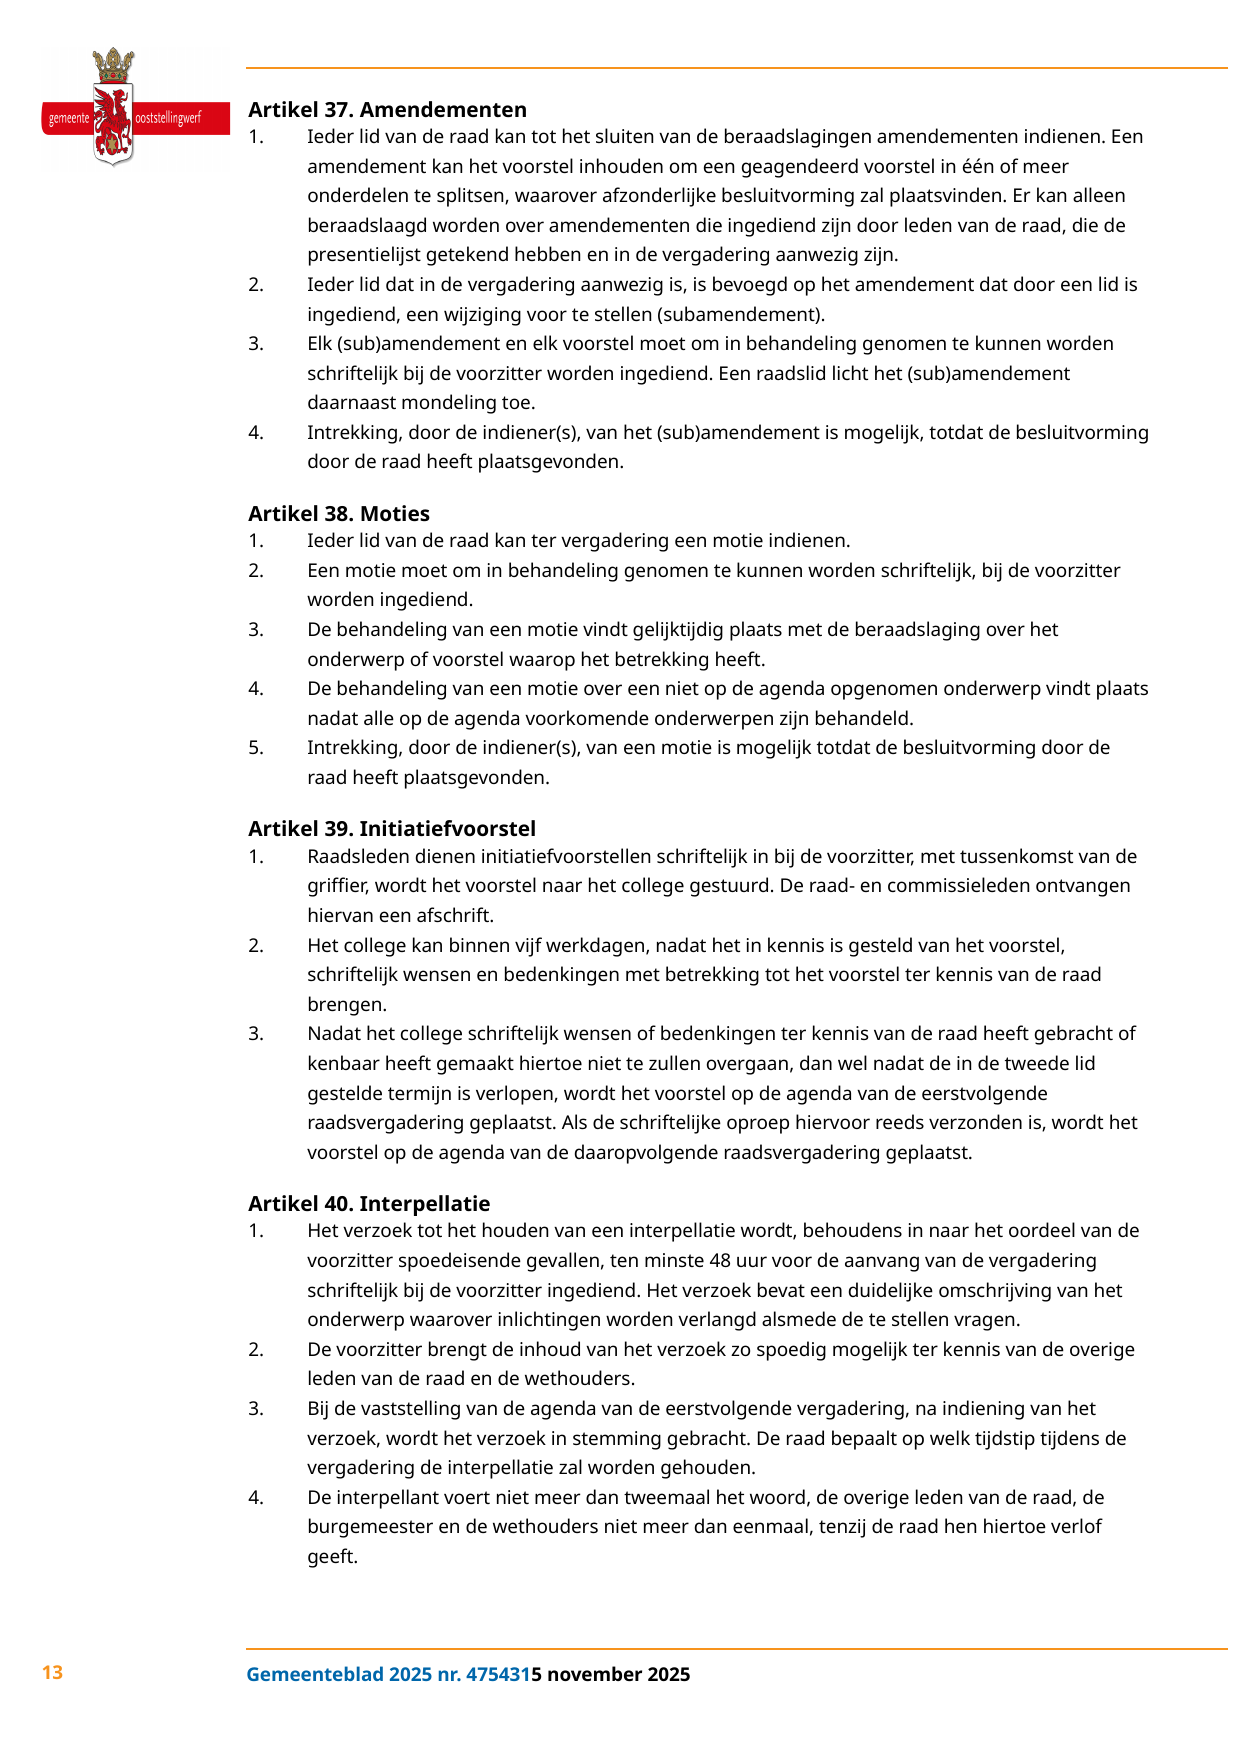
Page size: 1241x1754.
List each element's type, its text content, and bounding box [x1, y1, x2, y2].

list Ieder lid van de raad kan tot het sluiten van de beraadslagingen amendementen indienen. Een amendement kan het voorstel inhouden om een geagendeerd voorstel in één of meer onderdelen te splitsen, waarover afzonderlijke besluitvorming zal plaatsvinden. Er kan alleen beraadslaagd worden over amendementen die ingediend zijn door leden van de raad, die de presentielijst getekend hebben en in de vergadering aanwezig zijn. [248, 123, 1152, 267]
list Intrekking, door de indiener(s), van een motie is mogelijk totdat de besluitvorming door de raad heeft plaatsgevonden. [248, 734, 1152, 790]
list Raadsleden dienen initiatiefvoorstellen schriftelijk in bij de voorzitter, met tussenkomst van de griffier, wordt het voorstel naar het college gestuurd. De raad- en commissieleden ontvangen hiervan een afschrift. [248, 843, 1152, 928]
list Bij de vaststelling van de agenda van de eerstvolgende vergadering, na indiening van het verzoek, wordt het verzoek in stemming gebracht. De raad bepaalt op welk tijdstip tijdens de vergadering de interpellatie zal worden gehouden. [248, 1395, 1152, 1480]
text Artikel 38. Moties [248, 499, 1152, 527]
list Intrekking, door de indiener(s), van het (sub)amendement is mogelijk, totdat de besluitvorming door de raad heeft plaatsgevonden. [248, 419, 1152, 474]
picture [41, 47, 231, 172]
list Elk (sub)amendement en elk voorstel moet om in behandeling genomen te kunnen worden schriftelijk bij de voorzitter worden ingediend. Een raadslid licht het (sub)amendement daarnaast mondeling toe. [248, 330, 1152, 415]
list Ieder lid van de raad kan ter vergadering een motie indienen. [248, 527, 1152, 553]
list De voorzitter brengt de inhoud van het verzoek zo spoedig mogelijk ter kennis van de overige leden van de raad en de wethouders. [248, 1336, 1152, 1391]
list Ieder lid dat in de vergadering aanwezig is, is bevoegd op het amendement dat door een lid is ingediend, een wijziging voor te stellen (subamendement). [248, 271, 1152, 326]
list De behandeling van een motie vindt gelijktijdig plaats met de beraadslaging over het onderwerp of voorstel waarop het betrekking heeft. [248, 616, 1152, 672]
list De interpellant voert niet meer dan tweemaal het woord, de overige leden van de raad, de burgemeester en de wethouders niet meer dan eenmaal, tenzij de raad hen hiertoe verlof geeft. [248, 1484, 1152, 1569]
text Artikel 37. Amendementen [248, 95, 1152, 123]
text Artikel 40. Interpellatie [248, 1189, 1152, 1218]
list Een motie moet om in behandeling genomen te kunnen worden schriftelijk, bij de voorzitter worden ingediend. [248, 557, 1152, 612]
list De behandeling van een motie over een niet op de agenda opgenomen onderwerp vindt plaats nadat alle op de agenda voorkomende onderwerpen zijn behandeld. [248, 675, 1152, 731]
list Het verzoek tot het houden van een interpellatie wordt, behoudens in naar het oordeel van de voorzitter spoedeisende gevallen, ten minste 48 uur voor de aanvang van de vergadering schriftelijk bij de voorzitter ingediend. Het verzoek bevat een duidelijke omschrijving van het onderwerp waarover inlichtingen worden verlangd alsmede de te stellen vragen. [248, 1218, 1152, 1332]
list Nadat het college schriftelijk wensen of bedenkingen ter kennis van de raad heeft gebracht of kenbaar heeft gemaakt hiertoe niet te zullen overgaan, dan wel nadat de in de tweede lid gestelde termijn is verlopen, wordt het voorstel op de agenda van de eerstvolgende raadsvergadering geplaatst. Als de schriftelijke oproep hiervoor reeds verzonden is, wordt het voorstel op de agenda van de daaropvolgende raadsvergadering geplaatst. [248, 1021, 1152, 1164]
list Het college kan binnen vijf werkdagen, nadat het in kennis is gesteld van het voorstel, schriftelijk wensen en bedenkingen met betrekking tot het voorstel ter kennis van de raad brengen. [248, 932, 1152, 1017]
text Artikel 39. Initiatiefvoorstel [248, 814, 1152, 843]
